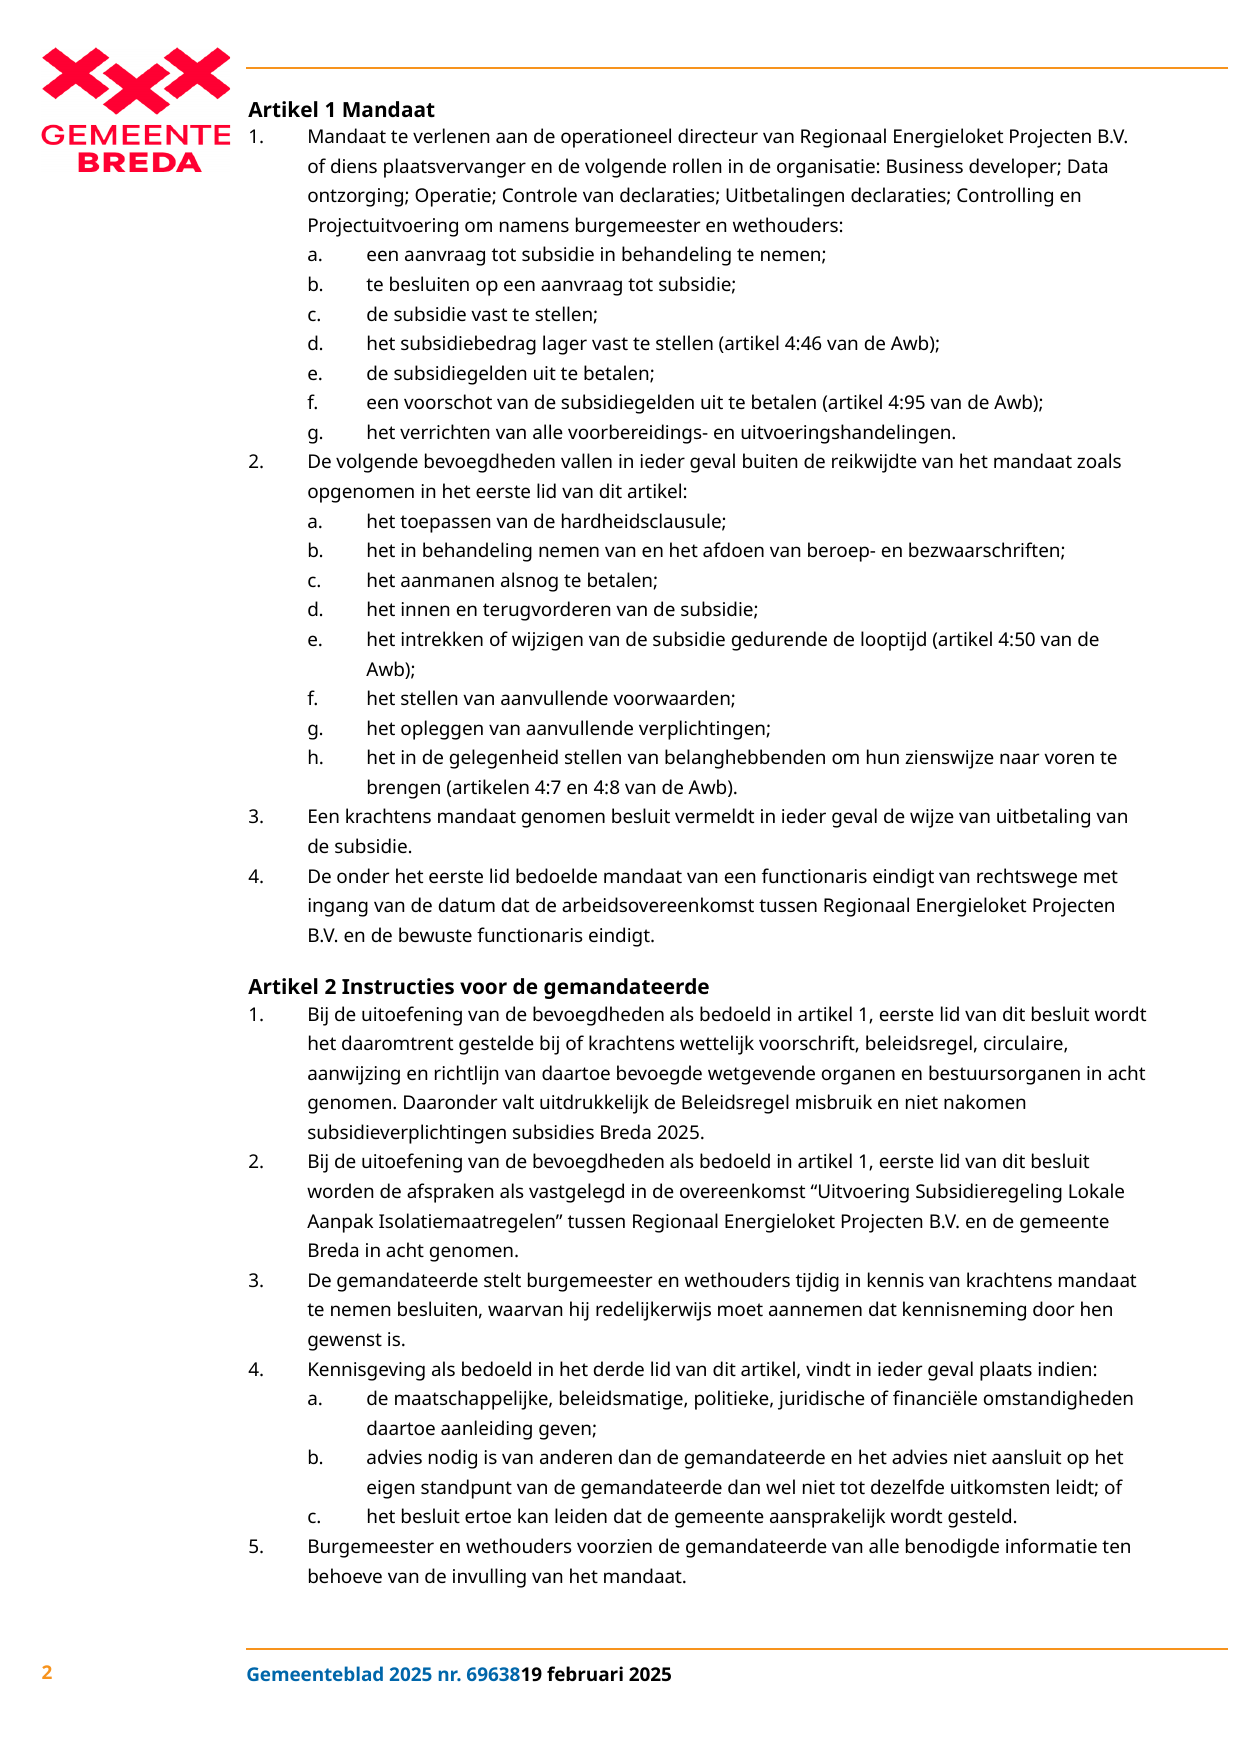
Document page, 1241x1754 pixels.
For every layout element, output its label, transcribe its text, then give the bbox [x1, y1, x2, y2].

list Kennisgeving als bedoeld in het derde lid van dit artikel, vindt in ieder geval plaats indien: [248, 1356, 1152, 1382]
list het verrichten van alle voorbereidings- en uitvoeringshandelingen. [307, 419, 1152, 445]
list het besluit ertoe kan leiden dat de gemeente aansprakelijk wordt gesteld. [307, 1504, 1152, 1529]
list het innen en terugvorderen van de subsidie; [307, 597, 1152, 622]
list Een krachtens mandaat genomen besluit vermeldt in ieder geval de wijze van uitbetaling van de subsidie. [248, 804, 1152, 859]
text Artikel 2 Instructies voor de gemandateerde [248, 972, 1152, 1001]
picture [41, 47, 231, 172]
list het toepassen van de hardheidsclausule; [307, 508, 1152, 533]
list De onder het eerste lid bedoelde mandaat van een functionaris eindigt van rechtswege met ingang van de datum dat de arbeidsovereenkomst tussen Regionaal Energieloket Projecten B.V. en de bewuste functionaris eindigt. [248, 863, 1152, 948]
list Mandaat te verlenen aan de operationeel directeur van Regionaal Energieloket Projecten B.V. of diens plaatsvervanger en de volgende rollen in de organisatie: Business developer; Data ontzorging; Operatie; Controle van declaraties; Uitbetalingen declaraties; Controlling en Projectuitvoering om namens burgemeester en wethouders: [248, 123, 1152, 238]
list een voorschot van de subsidiegelden uit te betalen (artikel 4:95 van de Awb); [307, 389, 1152, 415]
list te besluiten op een aanvraag tot subsidie; [307, 271, 1152, 297]
list het aanmanen alsnog te betalen; [307, 567, 1152, 593]
list De volgende bevoegdheden vallen in ieder geval buiten de reikwijdte van het mandaat zoals opgenomen in het eerste lid van dit artikel: [248, 449, 1152, 504]
list het in behandeling nemen van en het afdoen van beroep- en bezwaarschriften; [307, 537, 1152, 563]
list de subsidie vast te stellen; [307, 301, 1152, 326]
list Bij de uitoefening van de bevoegdheden als bedoeld in artikel 1, eerste lid van dit besluit wordt het daaromtrent gestelde bij of krachtens wettelijk voorschrift, beleidsregel, circulaire, aanwijzing en richtlijn van daartoe bevoegde wetgevende organen en bestuursorganen in acht genomen. Daaronder valt uitdrukkelijk de Beleidsregel misbruik en niet nakomen subsidieverplichtingen subsidies Breda 2025. [248, 1001, 1152, 1145]
list Bij de uitoefening van de bevoegdheden als bedoeld in artikel 1, eerste lid van dit besluit worden de afspraken als vastgelegd in de overeenkomst “Uitvoering Subsidieregeling Lokale Aanpak Isolatiemaatregelen” tussen Regionaal Energieloket Projecten B.V. en de gemeente Breda in acht genomen. [248, 1149, 1152, 1263]
list het intrekken of wijzigen van de subsidie gedurende de looptijd (artikel 4:50 van de Awb); [307, 626, 1152, 681]
text Artikel 1 Mandaat [248, 95, 1152, 123]
list een aanvraag tot subsidie in behandeling te nemen; [307, 242, 1152, 267]
list het opleggen van aanvullende verplichtingen; [307, 715, 1152, 741]
list De gemandateerde stelt burgemeester en wethouders tijdig in kennis van krachtens mandaat te nemen besluiten, waarvan hij redelijkerwijs moet aannemen dat kennisneming door hen gewenst is. [248, 1267, 1152, 1352]
list advies nodig is van anderen dan de gemandateerde en het advies niet aansluit op het eigen standpunt van de gemandateerde dan wel niet tot dezelfde uitkomsten leidt; of [307, 1444, 1152, 1500]
list de subsidiegelden uit te betalen; [307, 360, 1152, 386]
list de maatschappelijke, beleidsmatige, politieke, juridische of financiële omstandigheden daartoe aanleiding geven; [307, 1385, 1152, 1441]
list het subsidiebedrag lager vast te stellen (artikel 4:46 van de Awb); [307, 330, 1152, 356]
list het stellen van aanvullende voorwaarden; [307, 685, 1152, 711]
list het in de gelegenheid stellen van belanghebbenden om hun zienswijze naar voren te brengen (artikelen 4:7 en 4:8 van de Awb). [307, 744, 1152, 800]
list Burgemeester en wethouders voorzien de gemandateerde van alle benodigde informatie ten behoeve van de invulling van het mandaat. [248, 1533, 1152, 1589]
